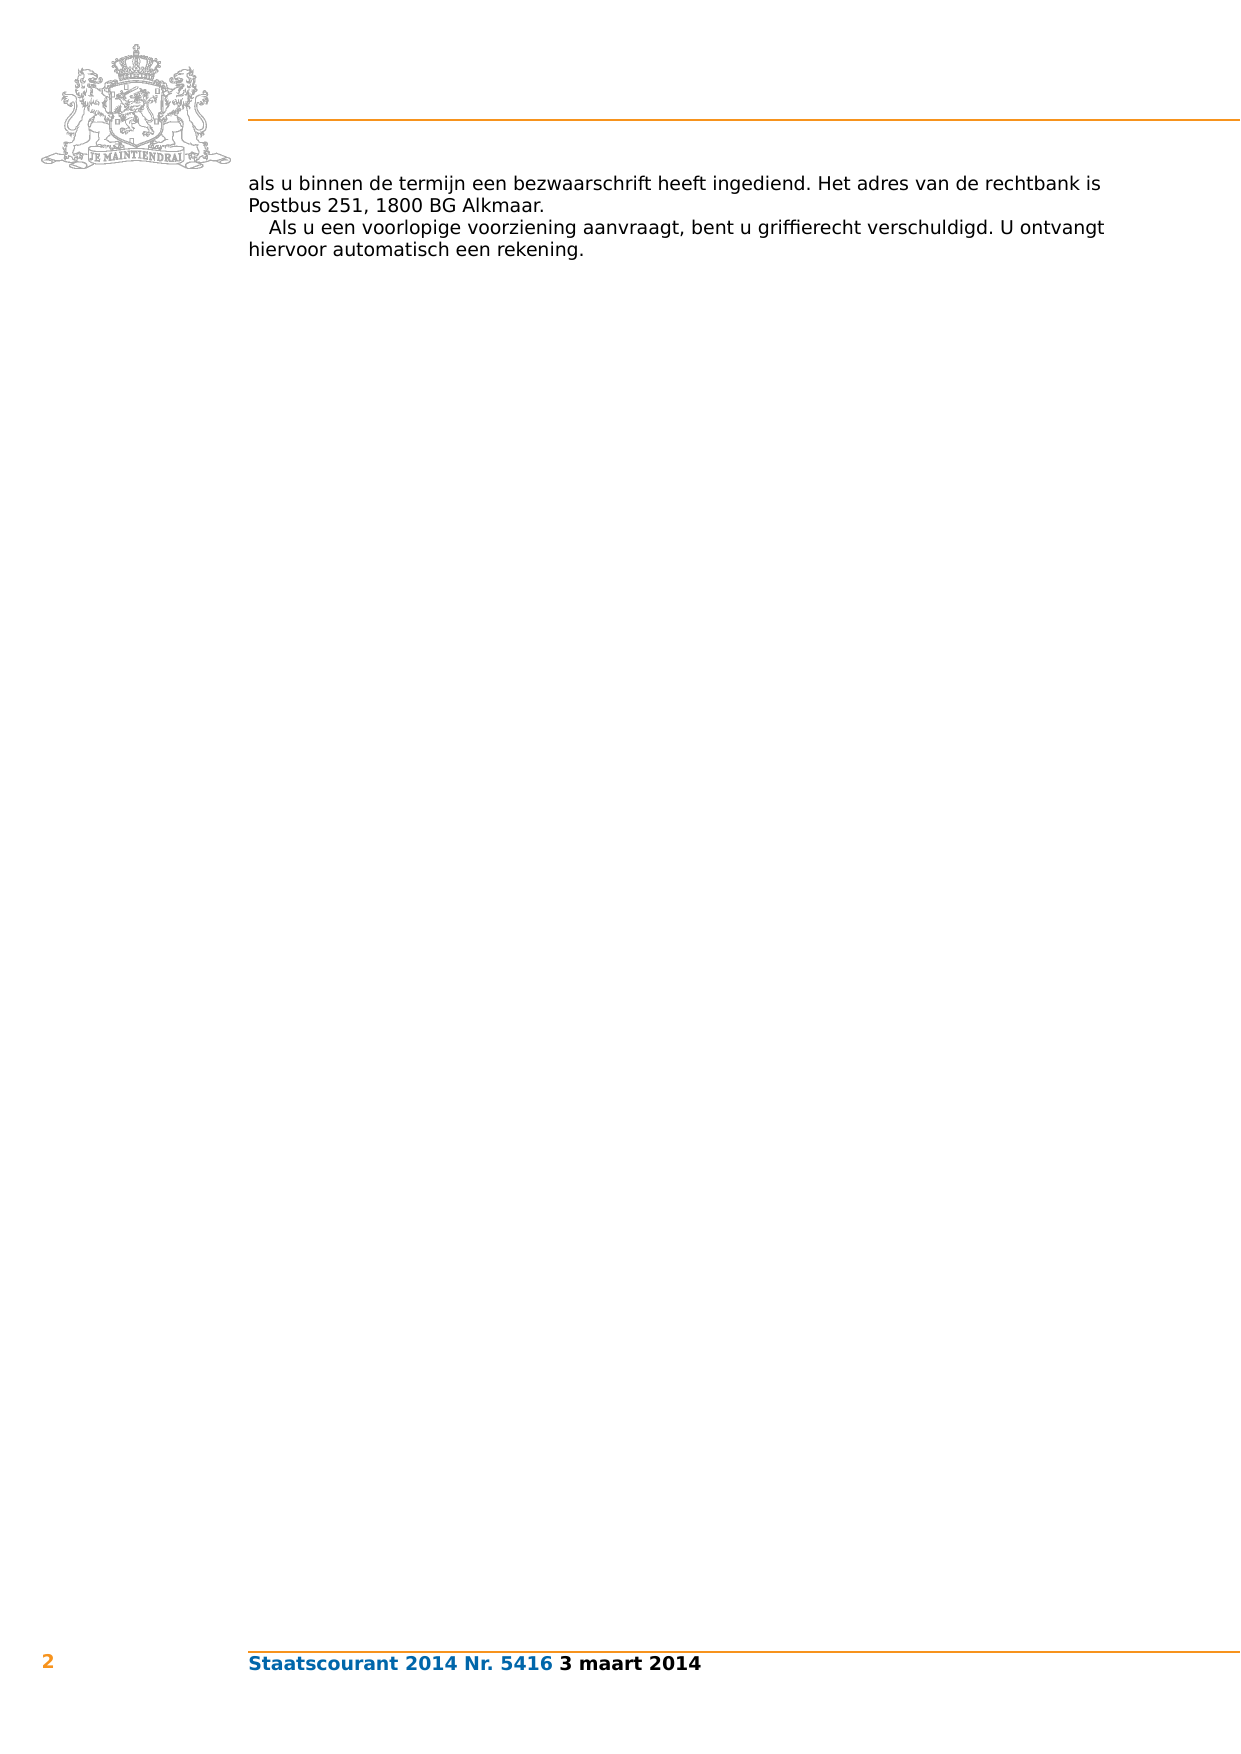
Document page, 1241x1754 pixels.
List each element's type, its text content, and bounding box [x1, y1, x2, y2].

text als u binnen de termijn een bezwaarschrift heeft ingediend. Het adres van de rechtbank is Postbus 251, 1800 BG Alkmaar. [248, 173, 1163, 217]
text Als u een voorlopige voorziening aanvraagt, bent u griffierecht verschuldigd. U ontvangt hiervoor automatisch een rekening. [248, 217, 1163, 261]
picture [41, 44, 231, 169]
